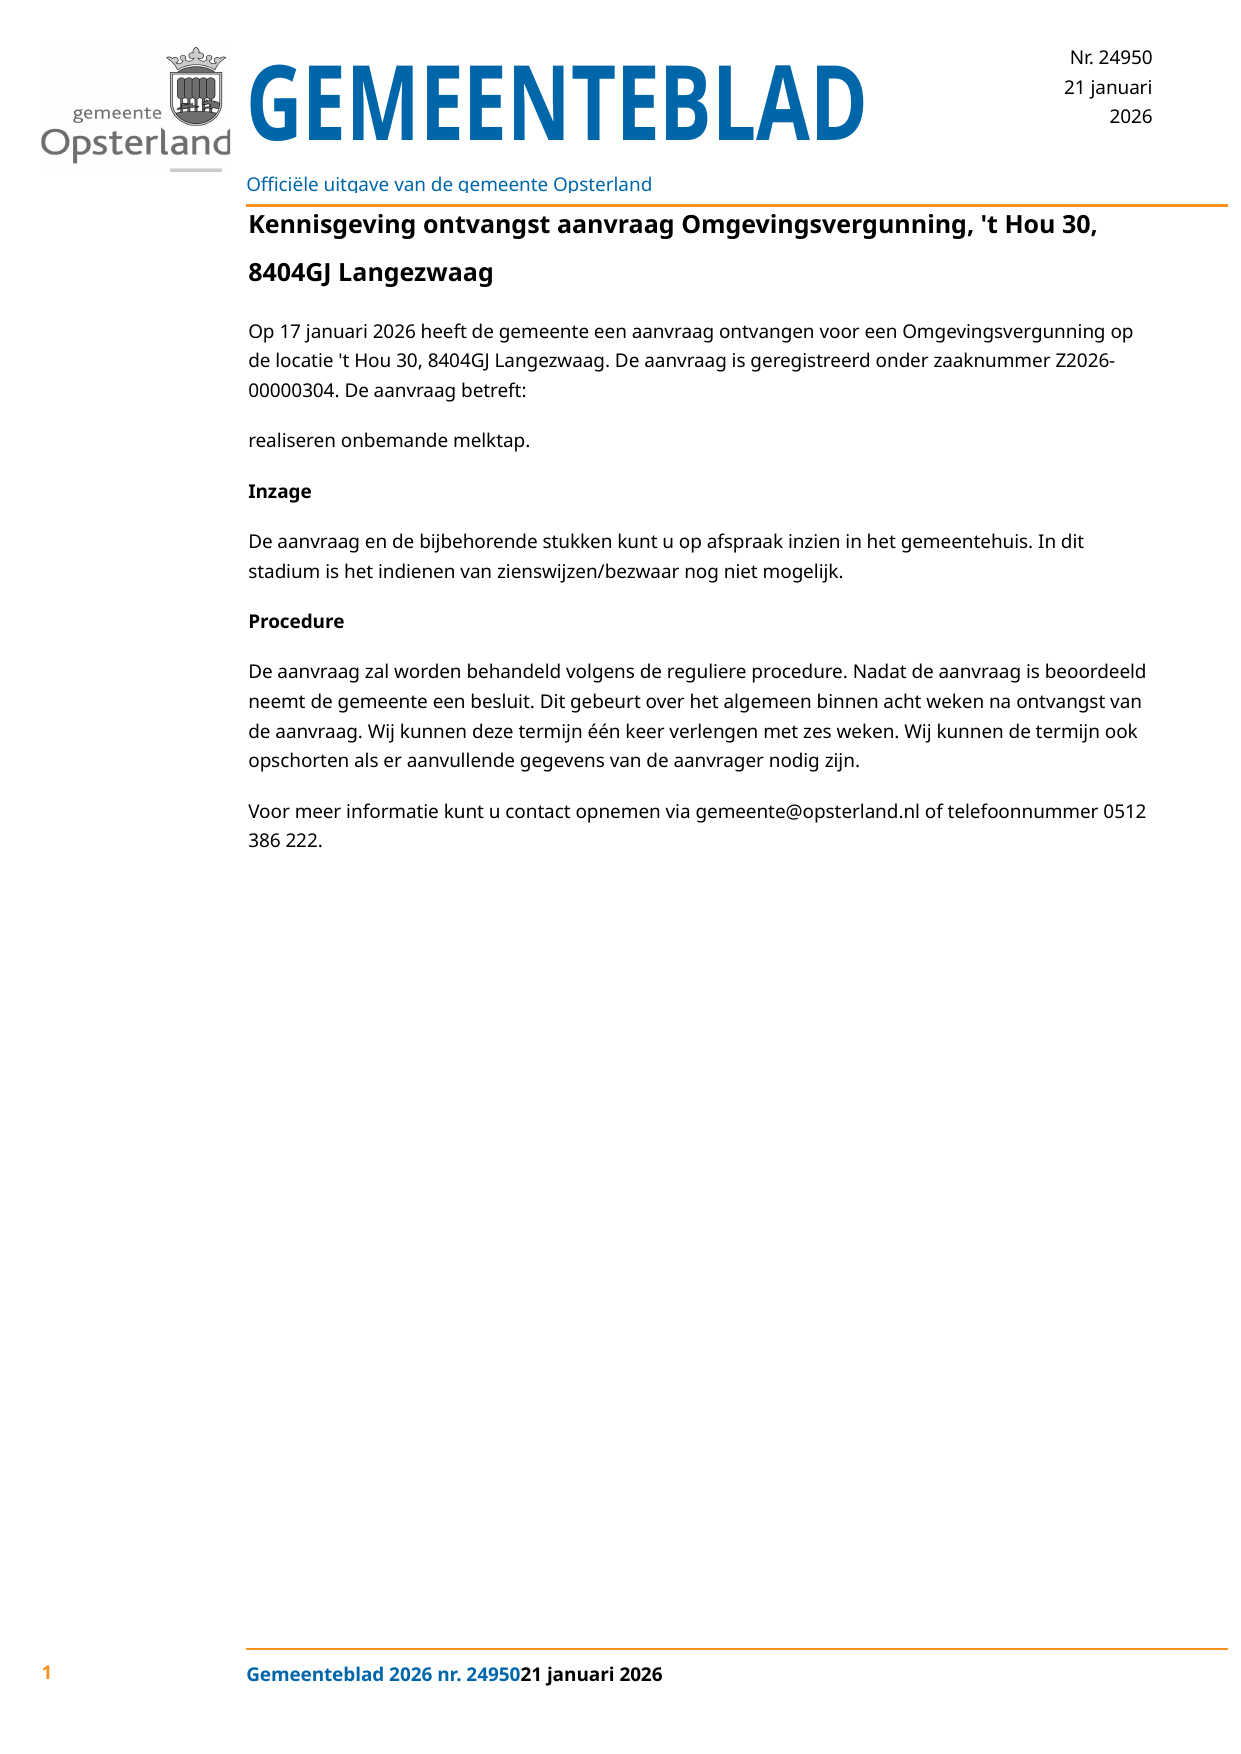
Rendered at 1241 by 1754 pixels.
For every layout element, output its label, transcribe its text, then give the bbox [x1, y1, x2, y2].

text De aanvraag zal worden behandeld volgens de reguliere procedure. Nadat de aanvraag is beoordeeld neemt de gemeente een besluit. Dit gebeurt over het algemeen binnen acht weken na ontvangst van de aanvraag. Wij kunnen deze termijn één keer verlengen met zes weken. Wij kunnen de termijn ook opschorten als er aanvullende gegevens van de aanvrager nodig zijn. [248, 659, 1152, 773]
text Procedure [248, 608, 1152, 634]
picture [41, 47, 231, 172]
text Inzage [248, 478, 1152, 504]
text Voor meer informatie kunt u contact opnemen via gemeente@opsterland.nl of telefoonnummer 0512 386 222. [248, 798, 1152, 853]
text Op 17 januari 2026 heeft de gemeente een aanvraag ontvangen voor een Omgevingsvergunning op de locatie 't Hou 30, 8404GJ Langezwaag. De aanvraag is geregistreerd onder zaaknummer Z2026-00000304. De aanvraag betreft: [248, 318, 1152, 403]
text realiseren onbemande melktap. [248, 427, 1152, 453]
text Kennisgeving ontvangst aanvraag Omgevingsvergunning, 't Hou 30, 8404GJ Langezwaag [248, 207, 1152, 288]
text De aanvraag en de bijbehorende stukken kunt u op afspraak inzien in het gemeentehuis. In dit stadium is het indienen van zienswijzen/bezwaar nog niet mogelijk. [248, 528, 1152, 584]
